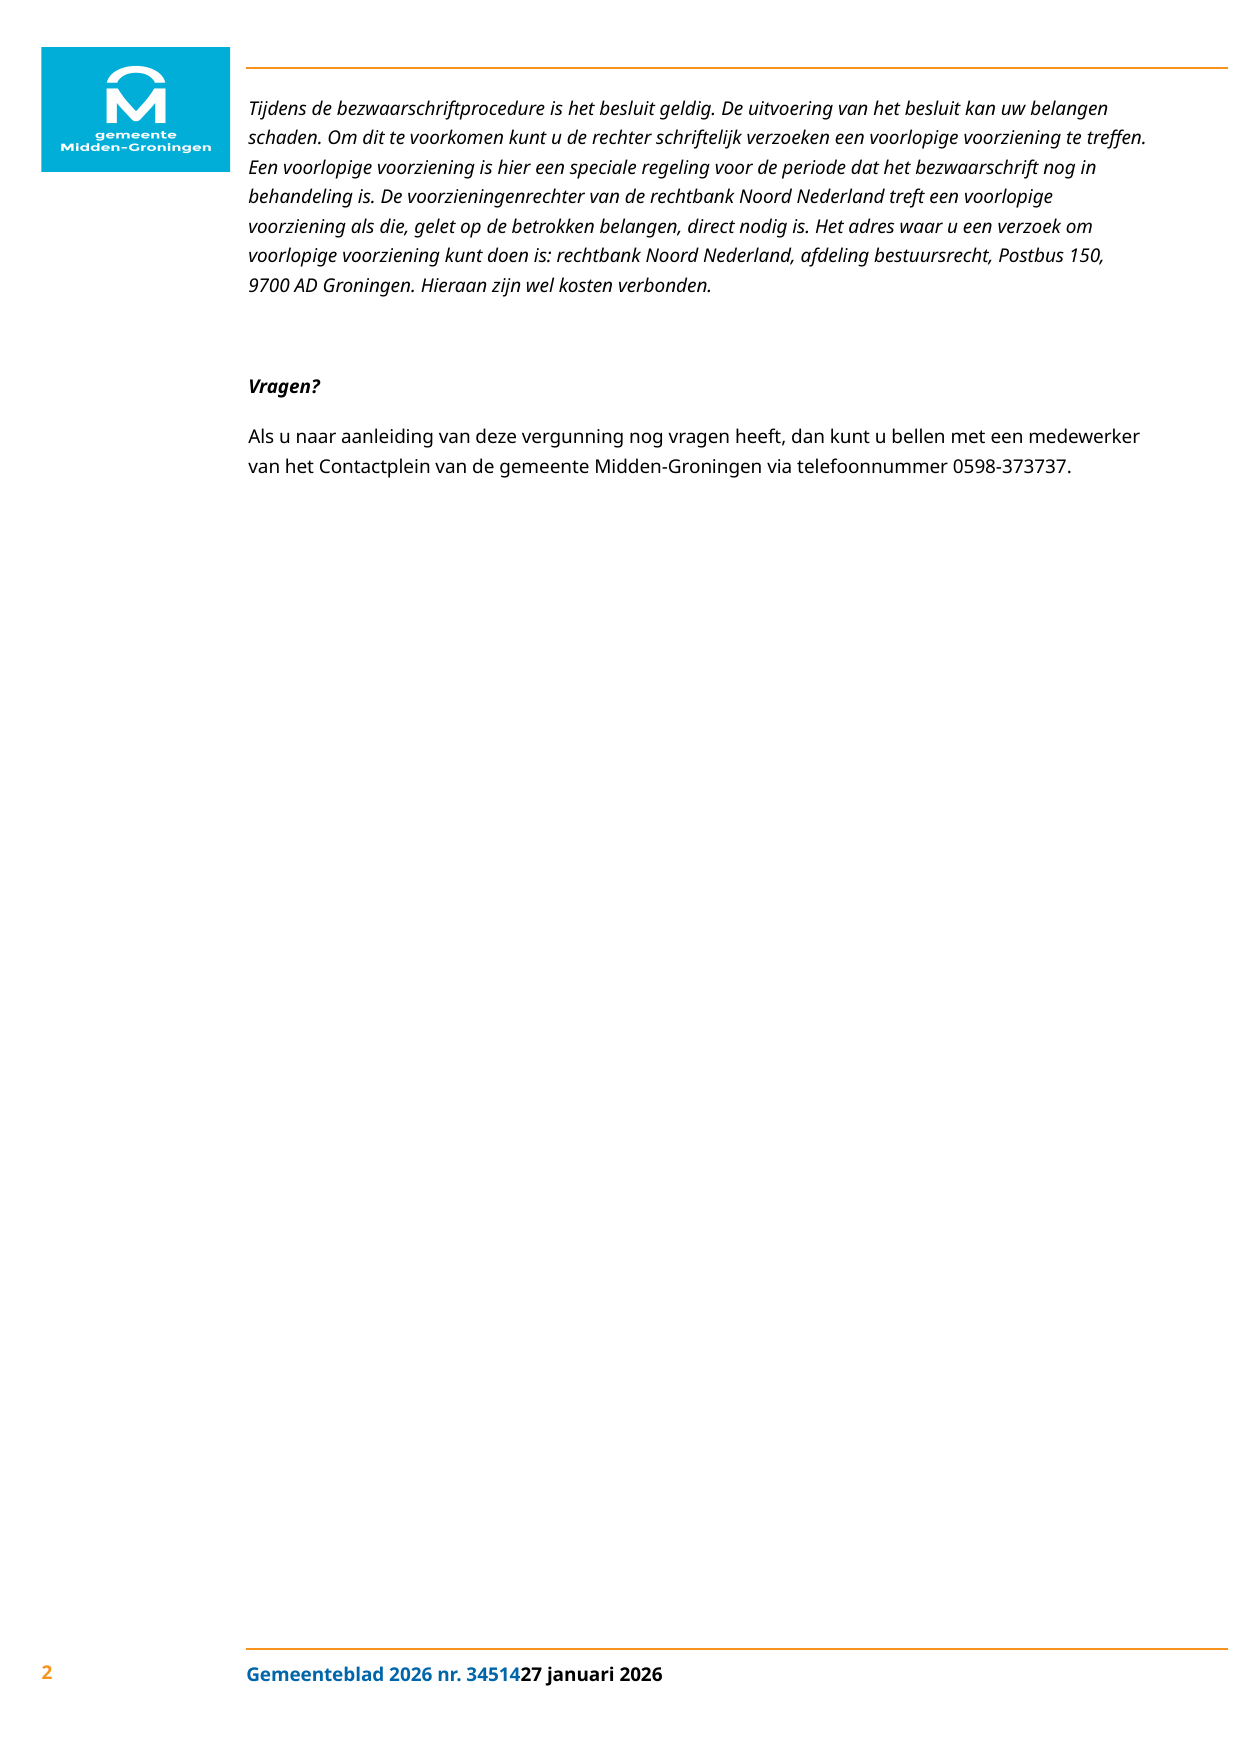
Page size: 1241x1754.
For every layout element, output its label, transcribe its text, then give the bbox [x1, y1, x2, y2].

picture [108, 66, 164, 82]
text Tijdens de bezwaarschriftprocedure is het besluit geldig. De uitvoering van het besluit kan uw belangen schaden. Om dit te voorkomen kunt u de rechter schriftelijk verzoeken een voorlopige voorziening te treffen. Een voorlopige voorziening is hier een speciale regeling voor de periode dat het bezwaarschrift nog in behandeling is. De voorzieningenrechter van de rechtbank Noord Nederland treft een voorlopige voorziening als die, gelet op de betrokken belangen, direct nodig is. Het adres waar u een verzoek om voorlopige voorziening kunt doen is: rechtbank Noord Nederland, afdeling bestuursrecht, Postbus 150, 9700 AD Groningen. Hieraan zijn wel kosten verbonden. [248, 95, 1152, 298]
text Als u naar aanleiding van deze vergunning nog vragen heeft, dan kunt u bellen met een medewerker van het Contactplein van de gemeente Midden-Groningen via telefoonnummer 0598-373737. [248, 423, 1152, 479]
picture [107, 89, 165, 122]
picture [184, 146, 190, 153]
text Vragen? [248, 373, 1152, 399]
